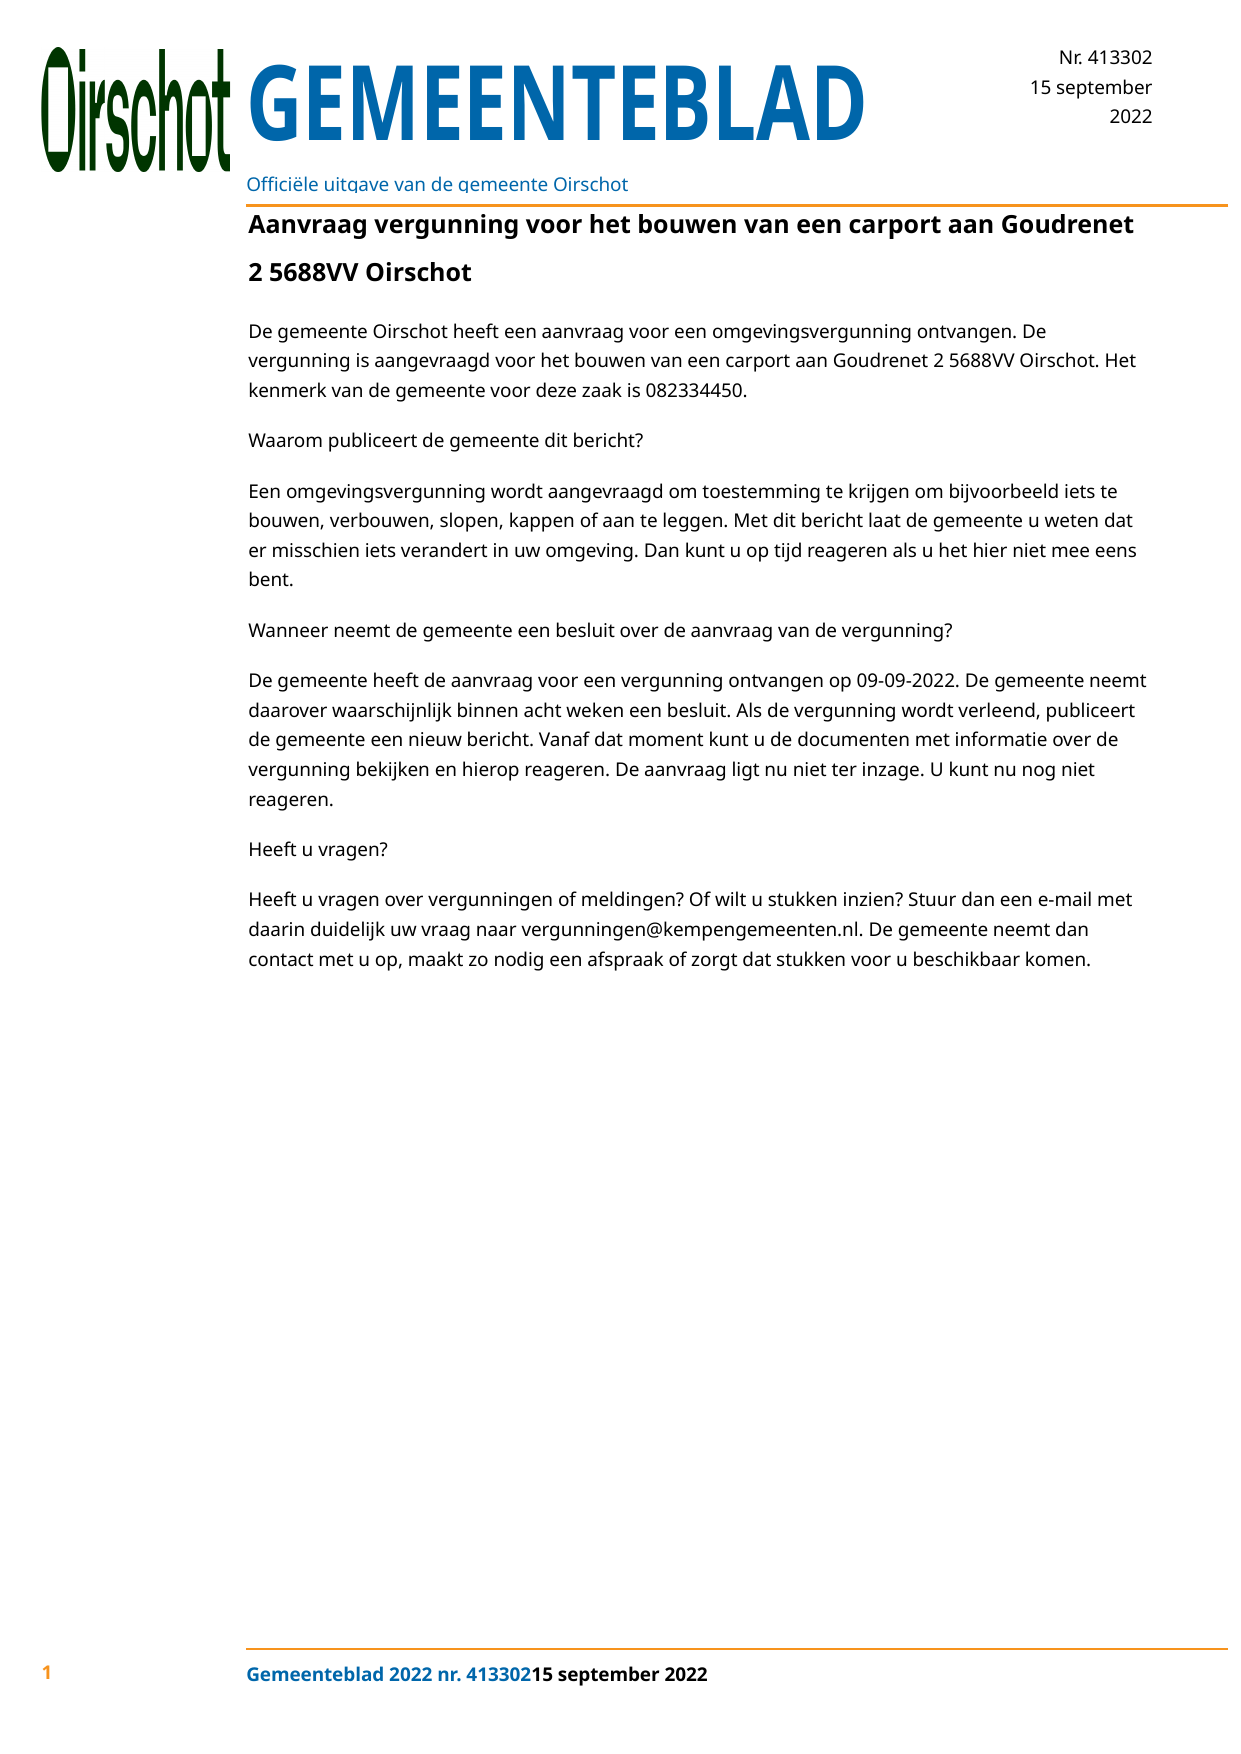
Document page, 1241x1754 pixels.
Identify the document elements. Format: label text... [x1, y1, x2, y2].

text Een omgevingsvergunning wordt aangevraagd om toestemming te krijgen om bijvoorbeeld iets te bouwen, verbouwen, slopen, kappen of aan te leggen. Met dit bericht laat de gemeente u weten dat er misschien iets verandert in uw omgeving. Dan kunt u op tijd reageren als u het hier niet mee eens bent. [248, 478, 1152, 592]
text Aanvraag vergunning voor het bouwen van een carport aan Goudrenet 2 5688VV Oirschot [248, 207, 1152, 288]
text De gemeente Oirschot heeft een aanvraag voor een omgevingsvergunning ontvangen. De vergunning is aangevraagd voor het bouwen van een carport aan Goudrenet 2 5688VV Oirschot. Het kenmerk van de gemeente voor deze zaak is 082334450. [248, 318, 1152, 403]
text De gemeente heeft de aanvraag voor een vergunning ontvangen op 09-09-2022. De gemeente neemt daarover waarschijnlijk binnen acht weken een besluit. Als de vergunning wordt verleend, publiceert de gemeente een nieuw bericht. Vanaf dat moment kunt u de documenten met informatie over de vergunning bekijken en hierop reageren. De aanvraag ligt nu niet ter inzage. U kunt nu nog niet reageren. [248, 667, 1152, 812]
text Wanneer neemt de gemeente een besluit over de aanvraag van de vergunning? [248, 617, 1152, 643]
text Heeft u vragen? [248, 836, 1152, 862]
text Heeft u vragen over vergunningen of meldingen? Of wilt u stukken inzien? Stuur dan een e-mail met daarin duidelijk uw vraag naar vergunningen@kempengemeenten.nl. De gemeente neemt dan contact met u op, maakt zo nodig een afspraak of zorgt dat stukken voor u beschikbaar komen. [248, 887, 1152, 972]
picture [41, 47, 231, 172]
text Waarom publiceert de gemeente dit bericht? [248, 427, 1152, 453]
